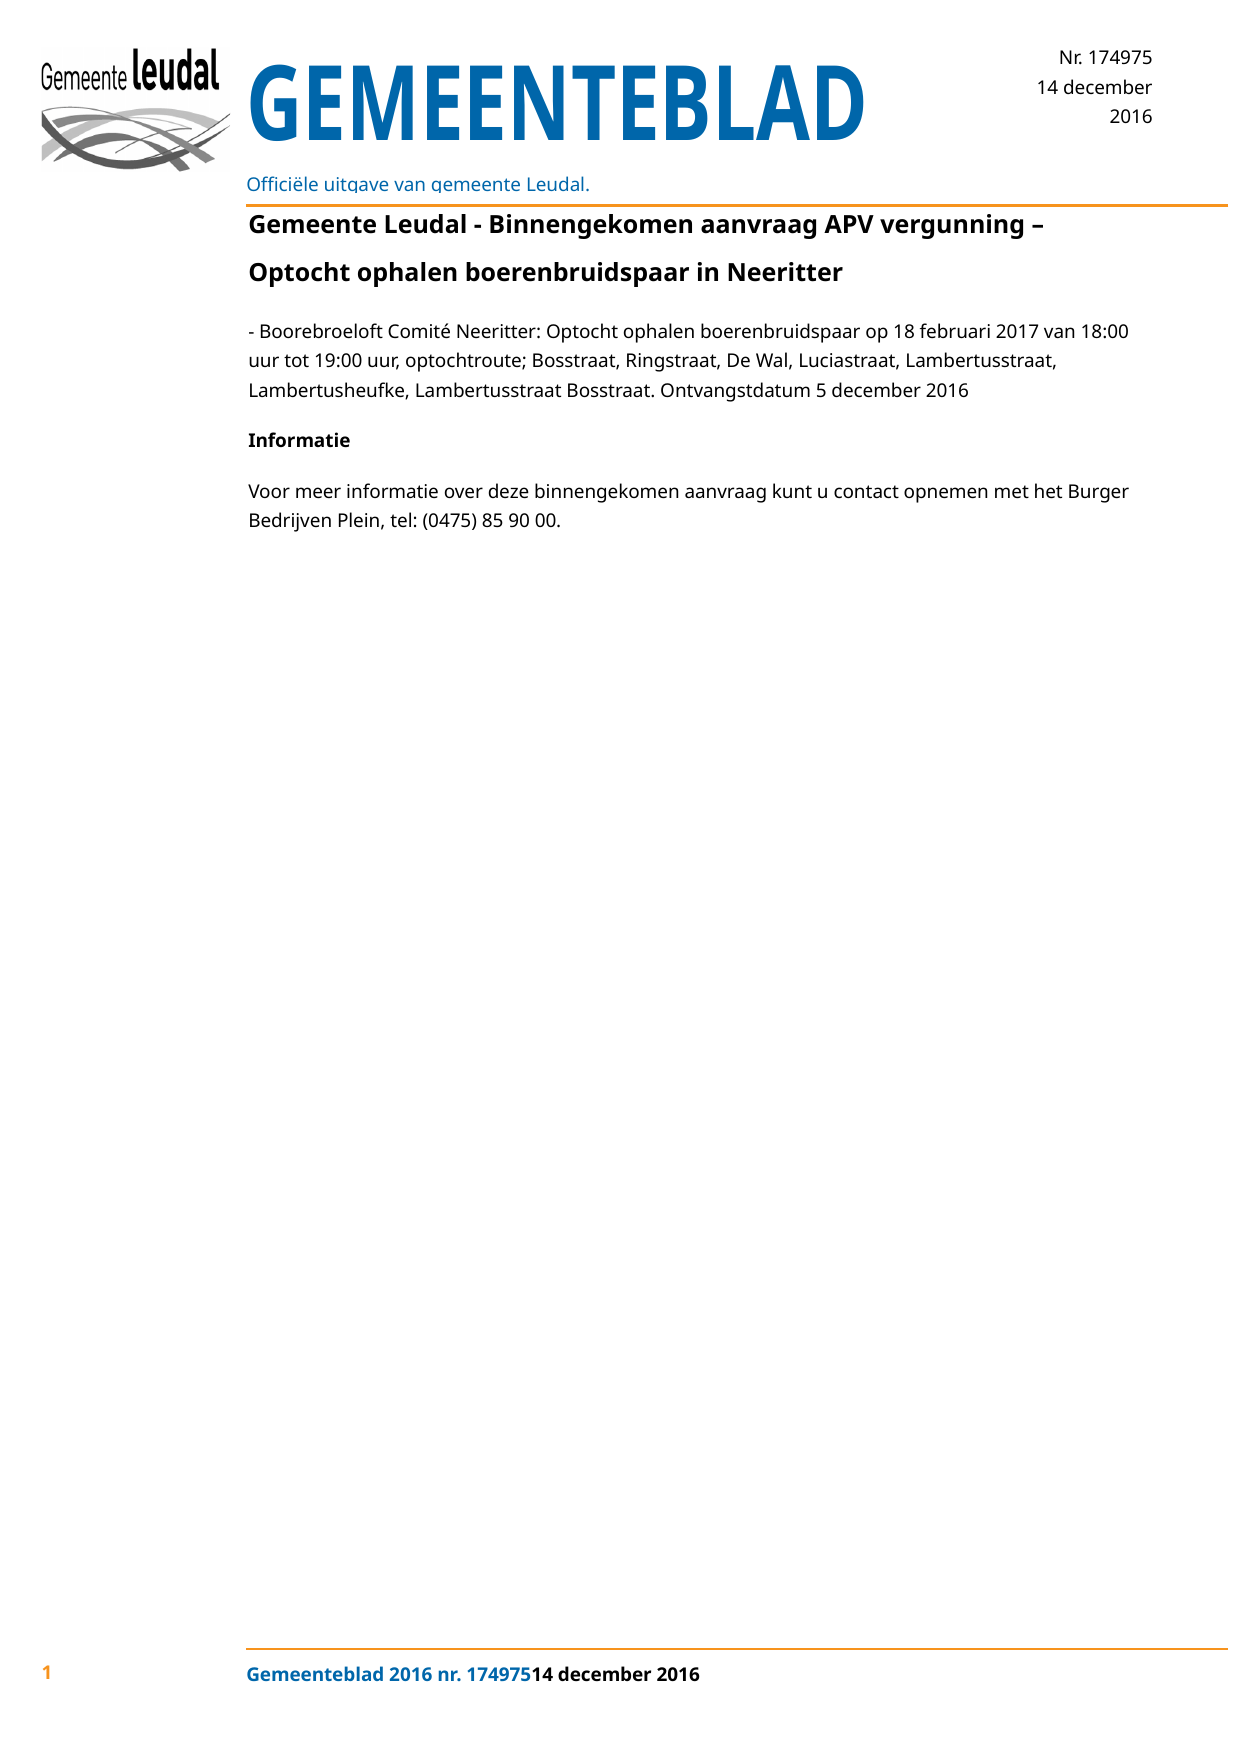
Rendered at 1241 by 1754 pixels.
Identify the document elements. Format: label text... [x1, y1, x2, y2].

text - Boorebroeloft Comité Neeritter: Optocht ophalen boerenbruidspaar op 18 februari 2017 van 18:00 uur tot 19:00 uur, optochtroute; Bosstraat, Ringstraat, De Wal, Luciastraat, Lambertusstraat, Lambertusheufke, Lambertusstraat Bosstraat. Ontvangstdatum 5 december 2016 [248, 318, 1152, 403]
text Voor meer informatie over deze binnengekomen aanvraag kunt u contact opnemen met het Burger Bedrijven Plein, tel: (0475) 85 90 00. [248, 478, 1152, 533]
text Gemeente Leudal - Binnengekomen aanvraag APV vergunning – Optocht ophalen boerenbruidspaar in Neeritter [248, 207, 1152, 288]
text Informatie [248, 427, 1152, 453]
picture [41, 47, 231, 172]
